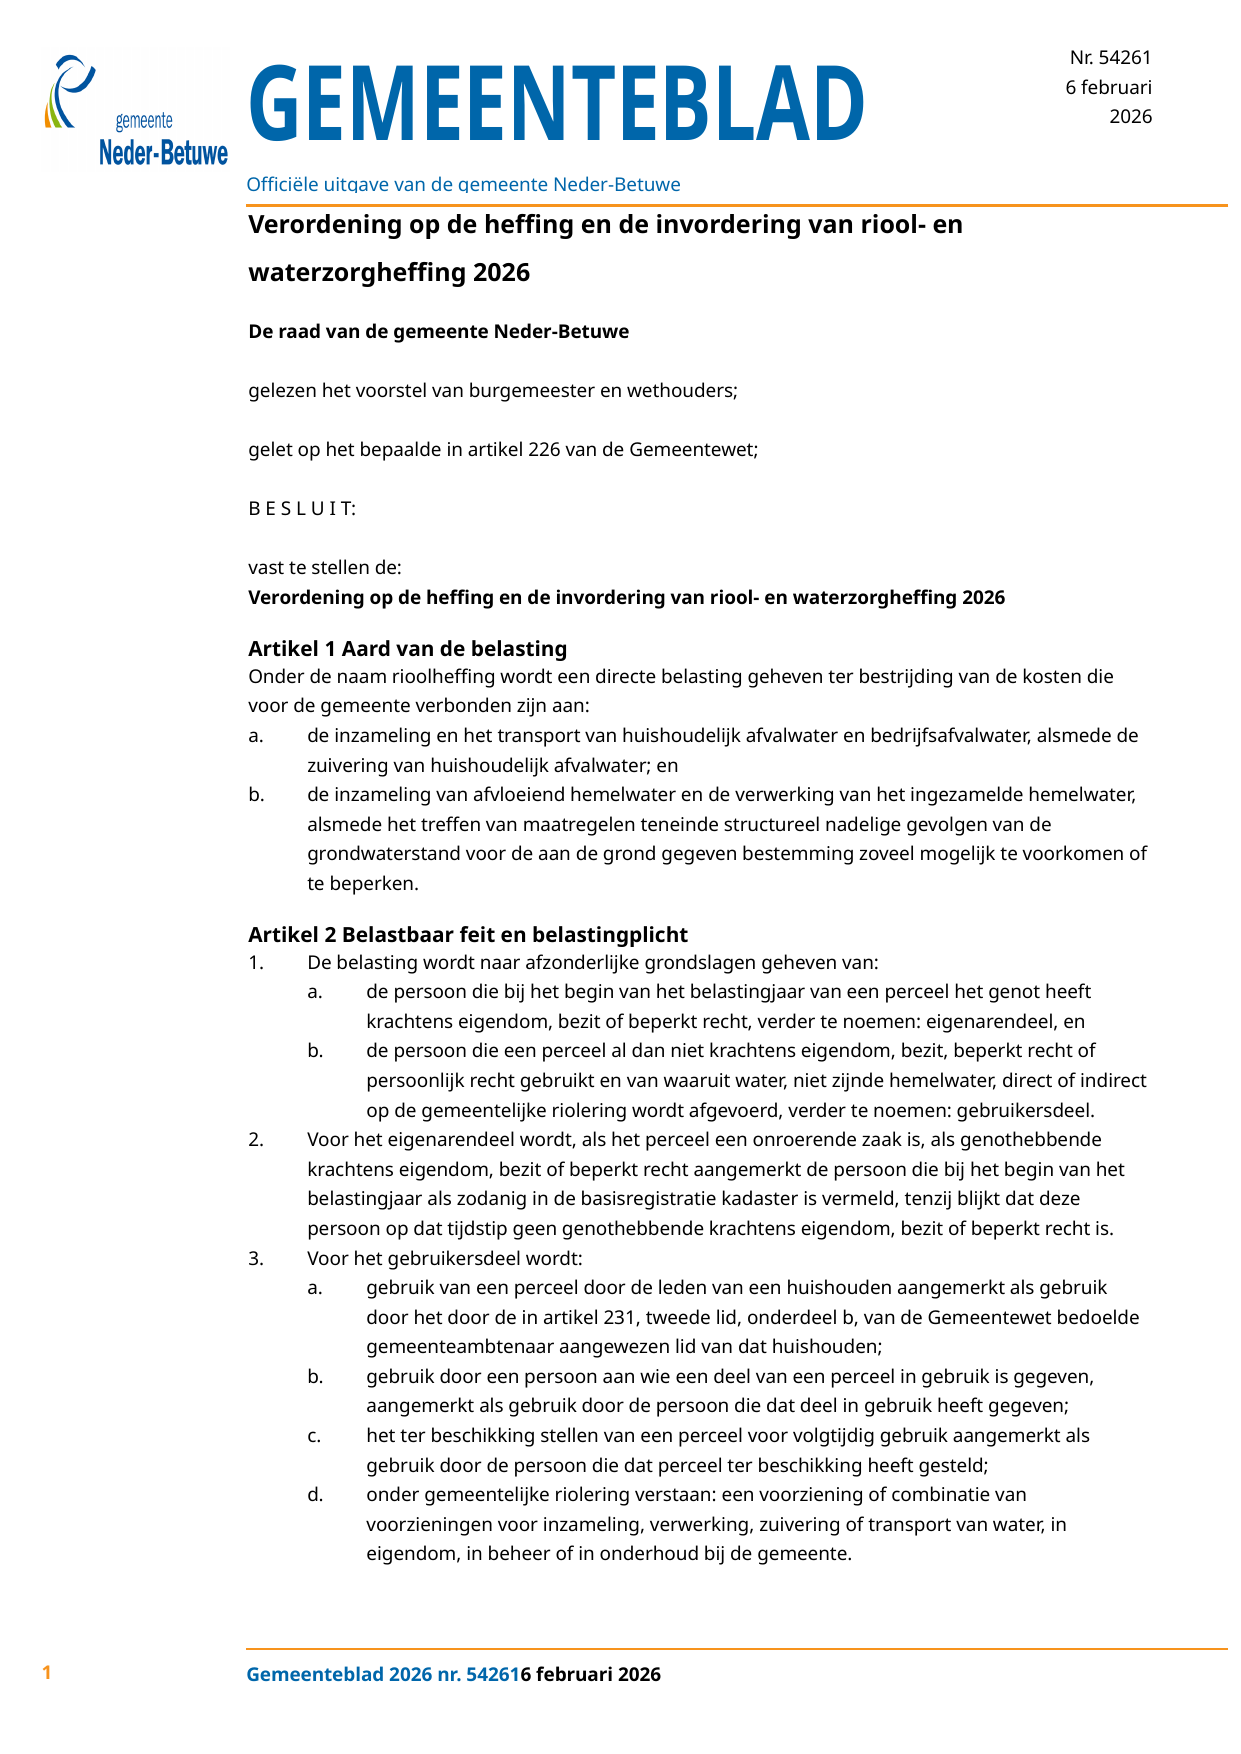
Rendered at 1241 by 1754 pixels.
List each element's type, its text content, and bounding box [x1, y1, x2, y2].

text Artikel 2 Belastbaar feit en belastingplicht [248, 921, 1152, 949]
picture [41, 47, 231, 172]
text gelezen het voorstel van burgemeester en wethouders; [248, 377, 1152, 403]
list onder gemeentelijke riolering verstaan: een voorziening of combinatie van voorzieningen voor inzameling, verwerking, zuivering of transport van water, in eigendom, in beheer of in onderhoud bij de gemeente. [307, 1481, 1152, 1566]
list het ter beschikking stellen van een perceel voor volgtijdig gebruik aangemerkt als gebruik door de persoon die dat perceel ter beschikking heeft gesteld; [307, 1422, 1152, 1478]
text Artikel 1 Aard van de belasting [248, 634, 1152, 663]
list Voor het gebruikersdeel wordt: [248, 1245, 1152, 1271]
list de persoon die een perceel al dan niet krachtens eigendom, bezit, beperkt recht of persoonlijk recht gebruikt en van waaruit water, niet zijnde hemelwater, direct of indirect op de gemeentelijke riolering wordt afgevoerd, verder te noemen: gebruikersdeel. [307, 1038, 1152, 1123]
text Verordening op de heffing en de invordering van riool- en waterzorgheffing 2026 [248, 207, 1152, 288]
text De raad van de gemeente Neder-Betuwe [248, 318, 1152, 344]
list de inzameling van afvloeiend hemelwater en de verwerking van het ingezamelde hemelwater, alsmede het treffen van maatregelen teneinde structureel nadelige gevolgen van de grondwaterstand voor de aan de grond gegeven bestemming zoveel mogelijk te voorkomen of te beperken. [248, 781, 1152, 896]
list de inzameling en het transport van huishoudelijk afvalwater en bedrijfsafvalwater, alsmede de zuivering van huishoudelijk afvalwater; en [248, 722, 1152, 777]
list Voor het eigenarendeel wordt, als het perceel een onroerende zaak is, als genothebbende krachtens eigendom, bezit of beperkt recht aangemerkt de persoon die bij het begin van het belastingjaar als zodanig in de basisregistratie kadaster is vermeld, tenzij blijkt dat deze persoon op dat tijdstip geen genothebbende krachtens eigendom, bezit of beperkt recht is. [248, 1126, 1152, 1241]
text Onder de naam rioolheffing wordt een directe belasting geheven ter bestrijding van de kosten die voor de gemeente verbonden zijn aan: [248, 663, 1152, 718]
text B E S L U I T: [248, 495, 1152, 521]
text Verordening op de heffing en de invordering van riool- en waterzorgheffing 2026 [248, 584, 1152, 610]
list gebruik door een persoon aan wie een deel van een perceel in gebruik is gegeven, aangemerkt als gebruik door de persoon die dat deel in gebruik heeft gegeven; [307, 1363, 1152, 1418]
list gebruik van een perceel door de leden van een huishouden aangemerkt als gebruik door het door de in artikel 231, tweede lid, onderdeel b, van de Gemeentewet bedoelde gemeenteambtenaar aangewezen lid van dat huishouden; [307, 1274, 1152, 1359]
list De belasting wordt naar afzonderlijke grondslagen geheven van: [248, 949, 1152, 975]
text vast te stellen de: [248, 554, 1152, 580]
text gelet op het bepaalde in artikel 226 van de Gemeentewet; [248, 436, 1152, 462]
list de persoon die bij het begin van het belastingjaar van een perceel het genot heeft krachtens eigendom, bezit of beperkt recht, verder te noemen: eigenarendeel, en [307, 978, 1152, 1034]
